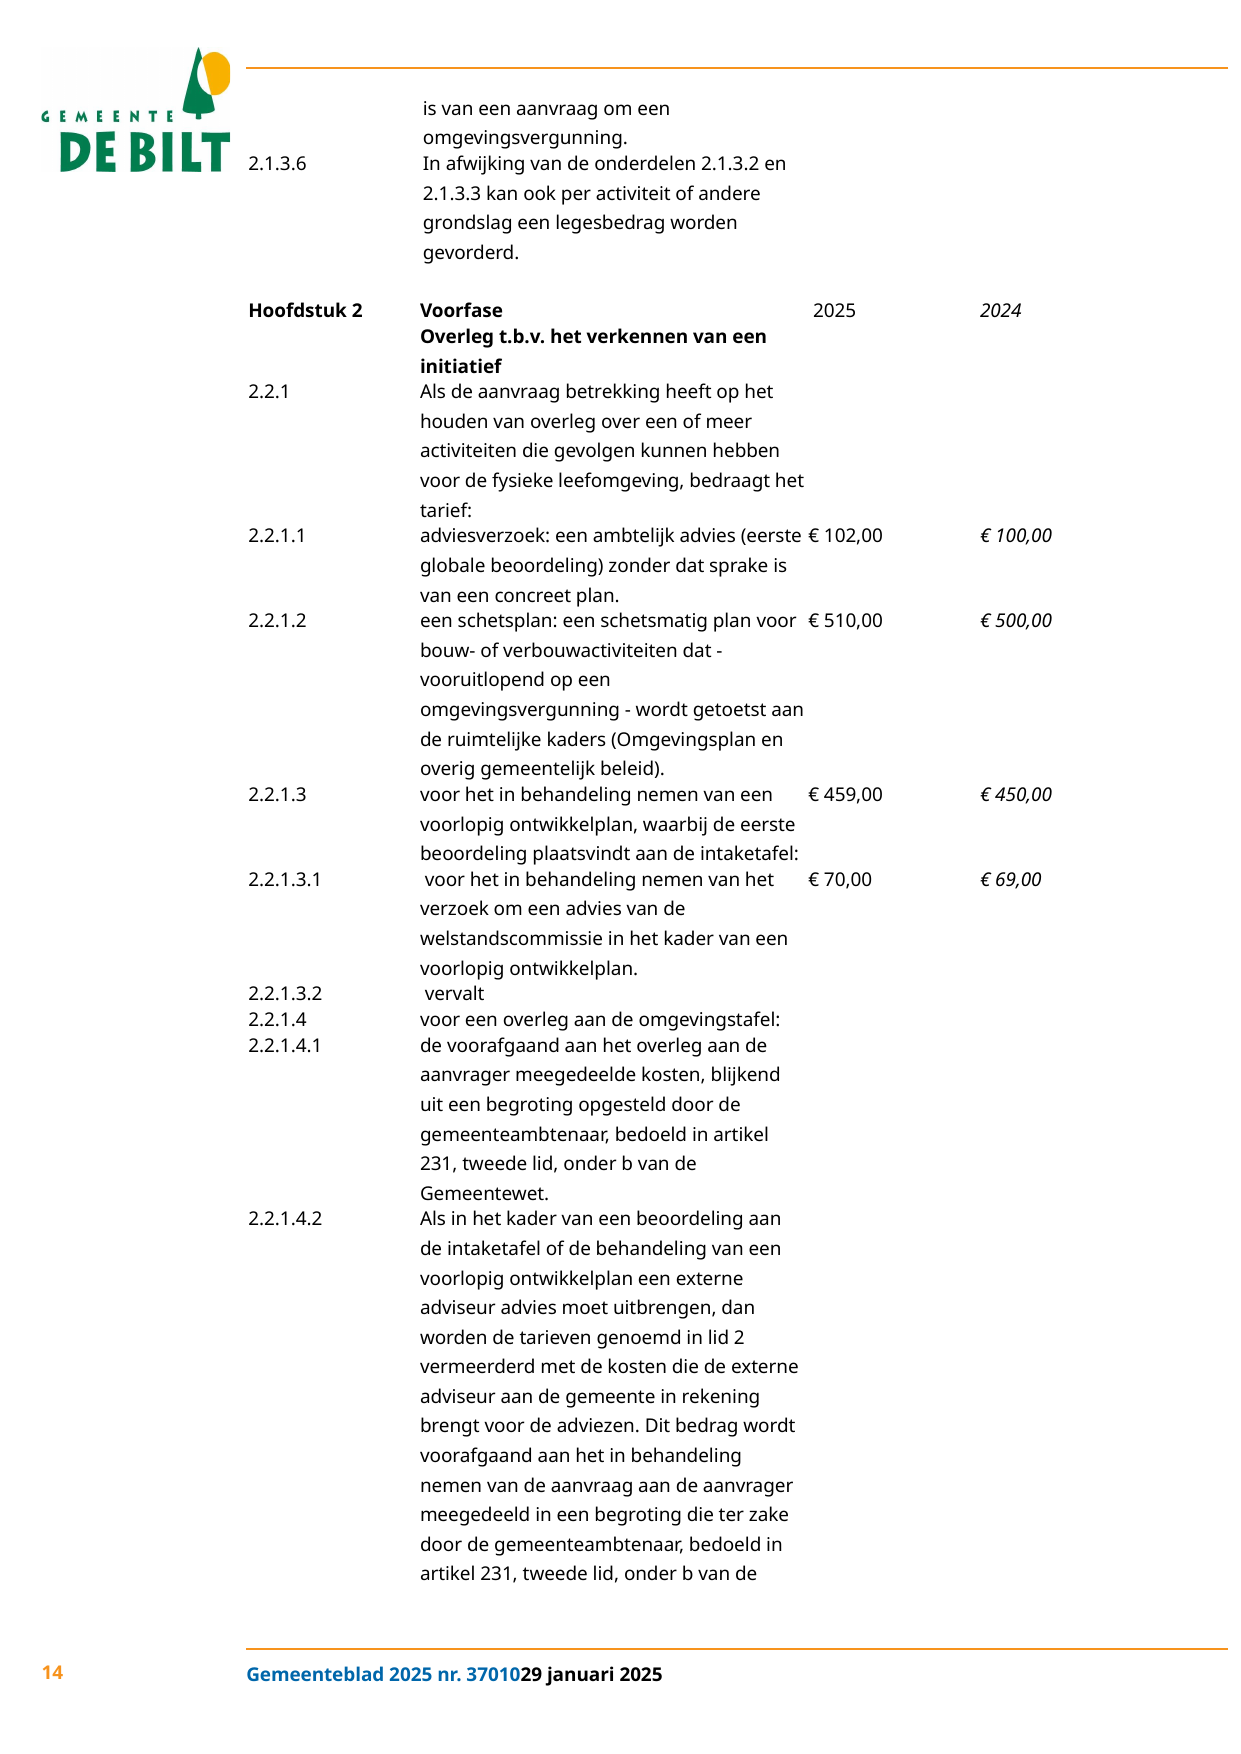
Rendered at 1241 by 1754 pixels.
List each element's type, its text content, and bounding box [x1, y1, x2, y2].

table_header 2024 [980, 298, 1152, 323]
table_cell € 69,00 [980, 866, 1152, 981]
table_cell [980, 1206, 1152, 1586]
table_cell € 102,00 [808, 523, 980, 607]
table_header 2025 [808, 298, 980, 323]
table_cell 2.2.1.3 [248, 781, 420, 866]
picture [41, 47, 231, 172]
table_cell 2.2.1.4.1 [248, 1032, 420, 1206]
table_cell vervalt [420, 981, 808, 1006]
table_cell 2.2.1.1 [248, 523, 420, 607]
table_cell Als in het kader van een beoordeling aan de intaketafel of de behandeling van een voorlopig ontwikkelplan een externe adviseur advies moet uitbrengen, dan worden de tarieven genoemd in lid 2 vermeerderd met de kosten die de externe adviseur aan de gemeente in rekening brengt voor de adviezen. Dit bedrag wordt voorafgaand aan het in behandeling nemen van de aanvraag aan de aanvrager meegedeeld in een begroting die ter zake door de gemeenteambtenaar, bedoeld in artikel 231, tweede lid, onder b van de [420, 1206, 808, 1586]
table_cell [977, 150, 1152, 264]
table_cell 2.1.3.6 [248, 150, 423, 264]
table_cell 2.2.1.4 [248, 1006, 420, 1032]
table_cell [980, 323, 1152, 378]
table_cell € 510,00 [808, 608, 980, 781]
table_cell € 459,00 [808, 781, 980, 866]
table_cell [980, 1032, 1152, 1206]
table_header Voorfase [420, 298, 808, 323]
table_cell [980, 1006, 1152, 1032]
table_cell voor een overleg aan de omgevingstafel: [420, 1006, 808, 1032]
table_cell [808, 1006, 980, 1032]
table_cell [808, 981, 980, 1006]
table_cell [808, 1206, 980, 1586]
table_cell € 450,00 [980, 781, 1152, 866]
table_cell 2.2.1.4.2 [248, 1206, 420, 1586]
table_cell Overleg t.b.v. het verkennen van een initiatief [420, 323, 808, 378]
table_cell de voorafgaand aan het overleg aan de aanvrager meegedeelde kosten, blijkend uit een begroting opgesteld door de gemeenteambtenaar, bedoeld in artikel 231, tweede lid, onder b van de Gemeentewet. [420, 1032, 808, 1206]
table_cell [802, 95, 977, 150]
table_cell [248, 323, 420, 378]
table_cell 2.2.1.3.1 [248, 866, 420, 981]
table_cell [802, 150, 977, 264]
table_cell adviesverzoek: een ambtelijk advies (eerste globale beoordeling) zonder dat sprake is van een concreet plan. [420, 523, 808, 607]
table_cell [808, 323, 980, 378]
table_header Hoofdstuk 2 [248, 298, 420, 323]
table_cell € 500,00 [980, 608, 1152, 781]
table_cell € 100,00 [980, 523, 1152, 607]
table_cell een schetsplan: een schetsmatig plan voor bouw- of verbouwactiviteiten dat -vooruitlopend op een omgevingsvergunning - wordt getoetst aan de ruimtelijke kaders (Omgevingsplan en overig gemeentelijk beleid). [420, 608, 808, 781]
table_cell 2.2.1 [248, 379, 420, 523]
table_cell [980, 981, 1152, 1006]
table_cell [248, 95, 423, 150]
table_cell [808, 1032, 980, 1206]
table_cell 2.2.1.3.2 [248, 981, 420, 1006]
table_cell Als de aanvraag betrekking heeft op het houden van overleg over een of meer activiteiten die gevolgen kunnen hebben voor de fysieke leefomgeving, bedraagt het tarief: [420, 379, 808, 523]
table_cell voor het in behandeling nemen van een voorlopig ontwikkelplan, waarbij de eerste beoordeling plaatsvindt aan de intaketafel: [420, 781, 808, 866]
table_cell 2.2.1.2 [248, 608, 420, 781]
table_cell is van een aanvraag om een omgevingsvergunning. [423, 95, 802, 150]
table_cell voor het in behandeling nemen van het verzoek om een advies van de welstandscommissie in het kader van een voorlopig ontwikkelplan. [420, 866, 808, 981]
table_cell [980, 379, 1152, 523]
table_cell € 70,00 [808, 866, 980, 981]
table_cell In afwijking van de onderdelen 2.1.3.2 en 2.1.3.3 kan ook per activiteit of andere grondslag een legesbedrag worden gevorderd. [423, 150, 802, 264]
table_cell [808, 379, 980, 523]
table_cell [977, 95, 1152, 150]
